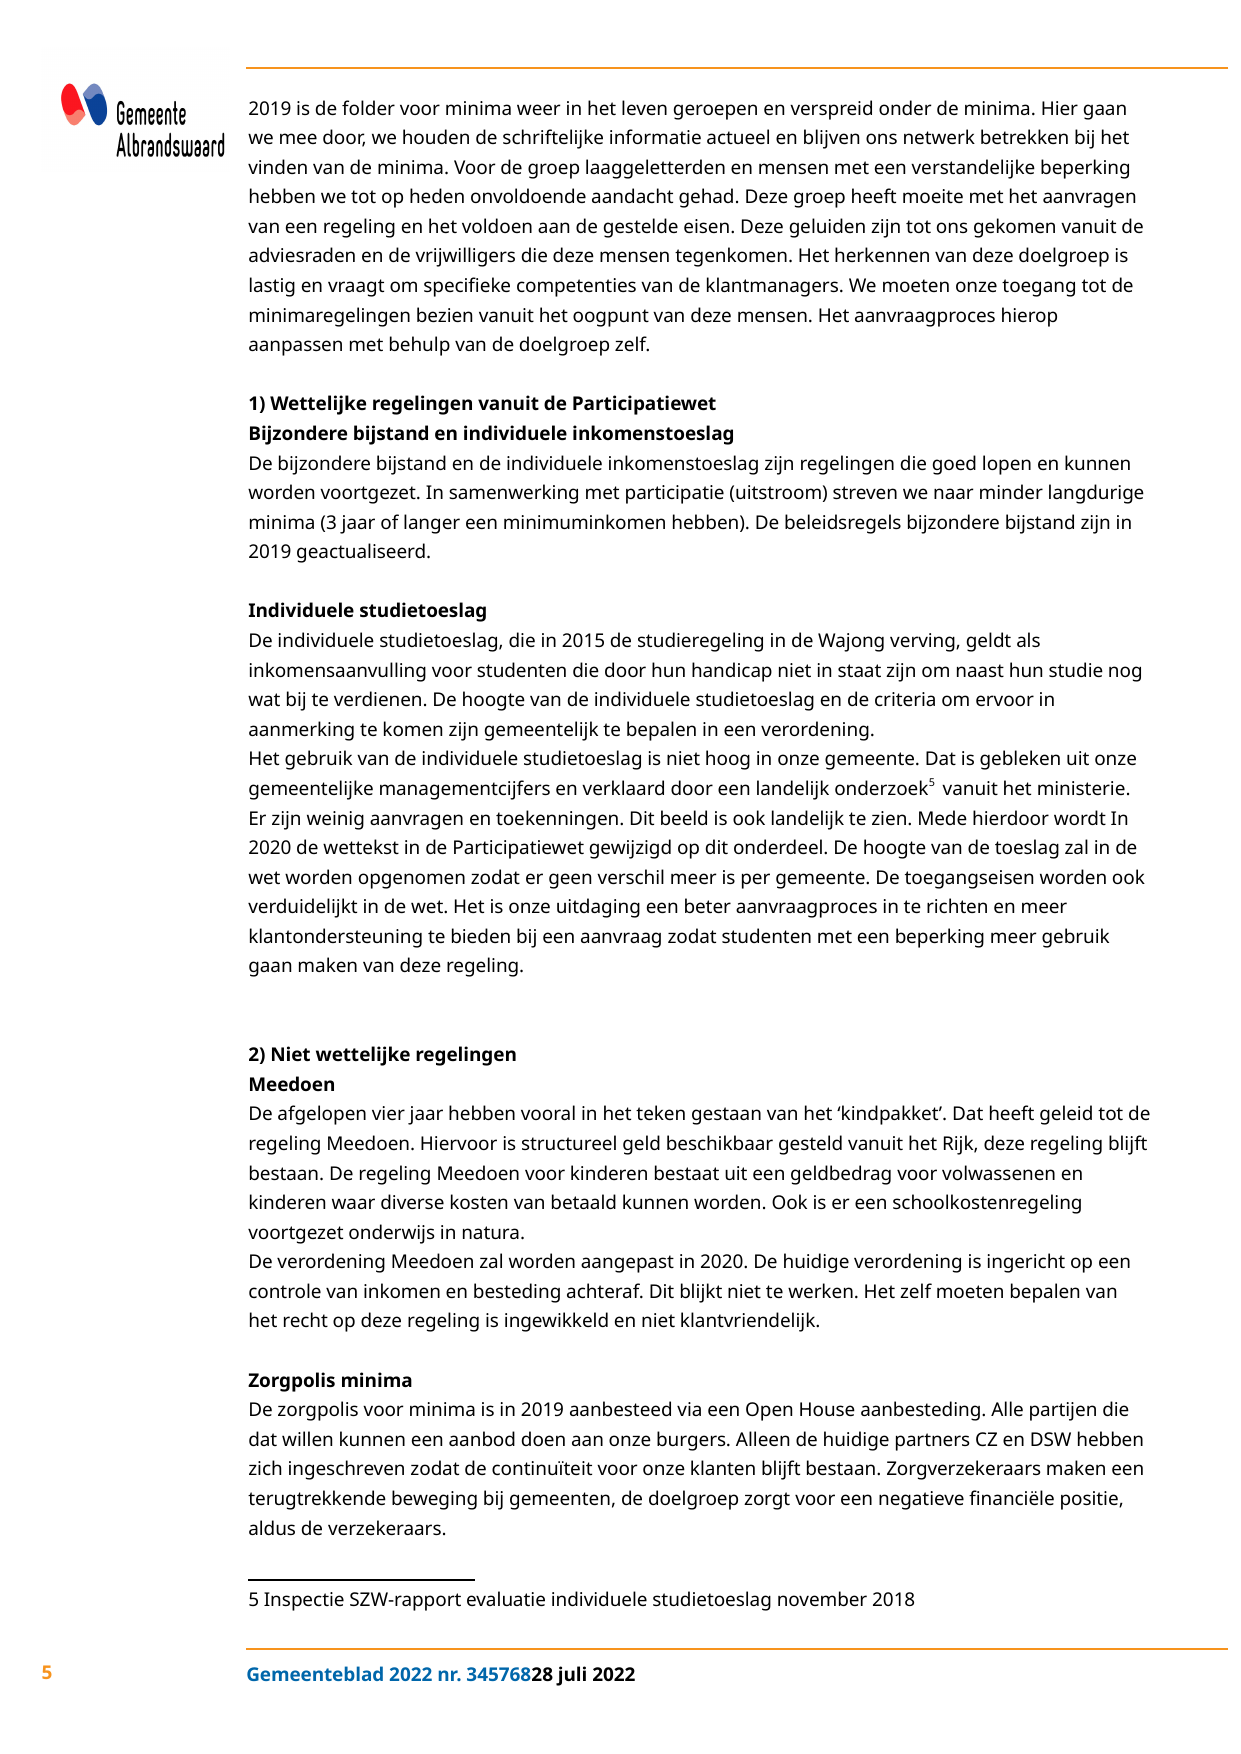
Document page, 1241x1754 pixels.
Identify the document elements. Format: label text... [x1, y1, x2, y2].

text 2019 is de folder voor minima weer in het leven geroepen en verspreid onder de minima. Hier gaan we mee door, we houden de schriftelijke informatie actueel en blijven ons netwerk betrekken bij het vinden van de minima. Voor de groep laaggeletterden en mensen met een verstandelijke beperking hebben we tot op heden onvoldoende aandacht gehad. Deze groep heeft moeite met het aanvragen van een regeling en het voldoen aan de gestelde eisen. Deze geluiden zijn tot ons gekomen vanuit de adviesraden en de vrijwilligers die deze mensen tegenkomen. Het herkennen van deze doelgroep is lastig en vraagt om specifieke competenties van de klantmanagers. We moeten onze toegang tot de minimaregelingen bezien vanuit het oogpunt van deze mensen. Het aanvraagproces hierop aanpassen met behulp van de doelgroep zelf. [248, 95, 1152, 357]
text Bijzondere bijstand en individuele inkomenstoeslag [248, 420, 1152, 446]
text Individuele studietoeslag [248, 598, 1152, 623]
text Meedoen [248, 1071, 1152, 1097]
text 1) Wettelijke regelingen vanuit de Participatiewet [248, 391, 1152, 416]
text De zorgpolis voor minima is in 2019 aanbesteed via een Open House aanbesteding. Alle partijen die dat willen kunnen een aanbod doen aan onze burgers. Alleen de huidige partners CZ en DSW hebben zich ingeschreven zodat de continuïteit voor onze klanten blijft bestaan. Zorgverzekeraars maken een terugtrekkende beweging bij gemeenten, de doelgroep zorgt voor een negatieve financiële positie, aldus de verzekeraars. [248, 1396, 1152, 1541]
text Het gebruik van de individuele studietoeslag is niet hoog in onze gemeente. Dat is gebleken uit onze gemeentelijke managementcijfers en verklaard door een landelijk onderzoek vanuit het ministerie. Er zijn weinig aanvragen en toekenningen. Dit beeld is ook landelijk te zien. Mede hierdoor wordt In 2020 de wettekst in de Participatiewet gewijzigd op dit onderdeel. De hoogte van de toeslag zal in de wet worden opgenomen zodat er geen verschil meer is per gemeente. De toegangseisen worden ook verduidelijkt in de wet. Het is onze uitdaging een beter aanvraagproces in te richten en meer klantondersteuning te bieden bij een aanvraag zodat studenten met een beperking meer gebruik gaan maken van deze regeling. [248, 746, 1152, 978]
text De verordening Meedoen zal worden aangepast in 2020. De huidige verordening is ingericht op een controle van inkomen en besteding achteraf. Dit blijkt niet te werken. Het zelf moeten bepalen van het recht op deze regeling is ingewikkeld en niet klantvriendelijk. [248, 1248, 1152, 1333]
text Inspectie SZW-rapport evaluatie individuele studietoeslag november 2018 [248, 1586, 1152, 1612]
picture [41, 47, 231, 172]
text De bijzondere bijstand en de individuele inkomenstoeslag zijn regelingen die goed lopen en kunnen worden voortgezet. In samenwerking met participatie (uitstroom) streven we naar minder langdurige minima (3 jaar of langer een minimuminkomen hebben). De beleidsregels bijzondere bijstand zijn in 2019 geactualiseerd. [248, 450, 1152, 564]
text Zorgpolis minima [248, 1367, 1152, 1393]
text 2) Niet wettelijke regelingen [248, 1041, 1152, 1067]
text De individuele studietoeslag, die in 2015 de studieregeling in de Wajong verving, geldt als inkomensaanvulling voor studenten die door hun handicap niet in staat zijn om naast hun studie nog wat bij te verdienen. De hoogte van de individuele studietoeslag en de criteria om ervoor in aanmerking te komen zijn gemeentelijk te bepalen in een verordening. [248, 627, 1152, 742]
text De afgelopen vier jaar hebben vooral in het teken gestaan van het ‘kindpakket’. Dat heeft geleid tot de regeling Meedoen. Hiervoor is structureel geld beschikbaar gesteld vanuit het Rijk, deze regeling blijft bestaan. De regeling Meedoen voor kinderen bestaat uit een geldbedrag voor volwassenen en kinderen waar diverse kosten van betaald kunnen worden. Ook is er een schoolkostenregeling voortgezet onderwijs in natura. [248, 1101, 1152, 1245]
